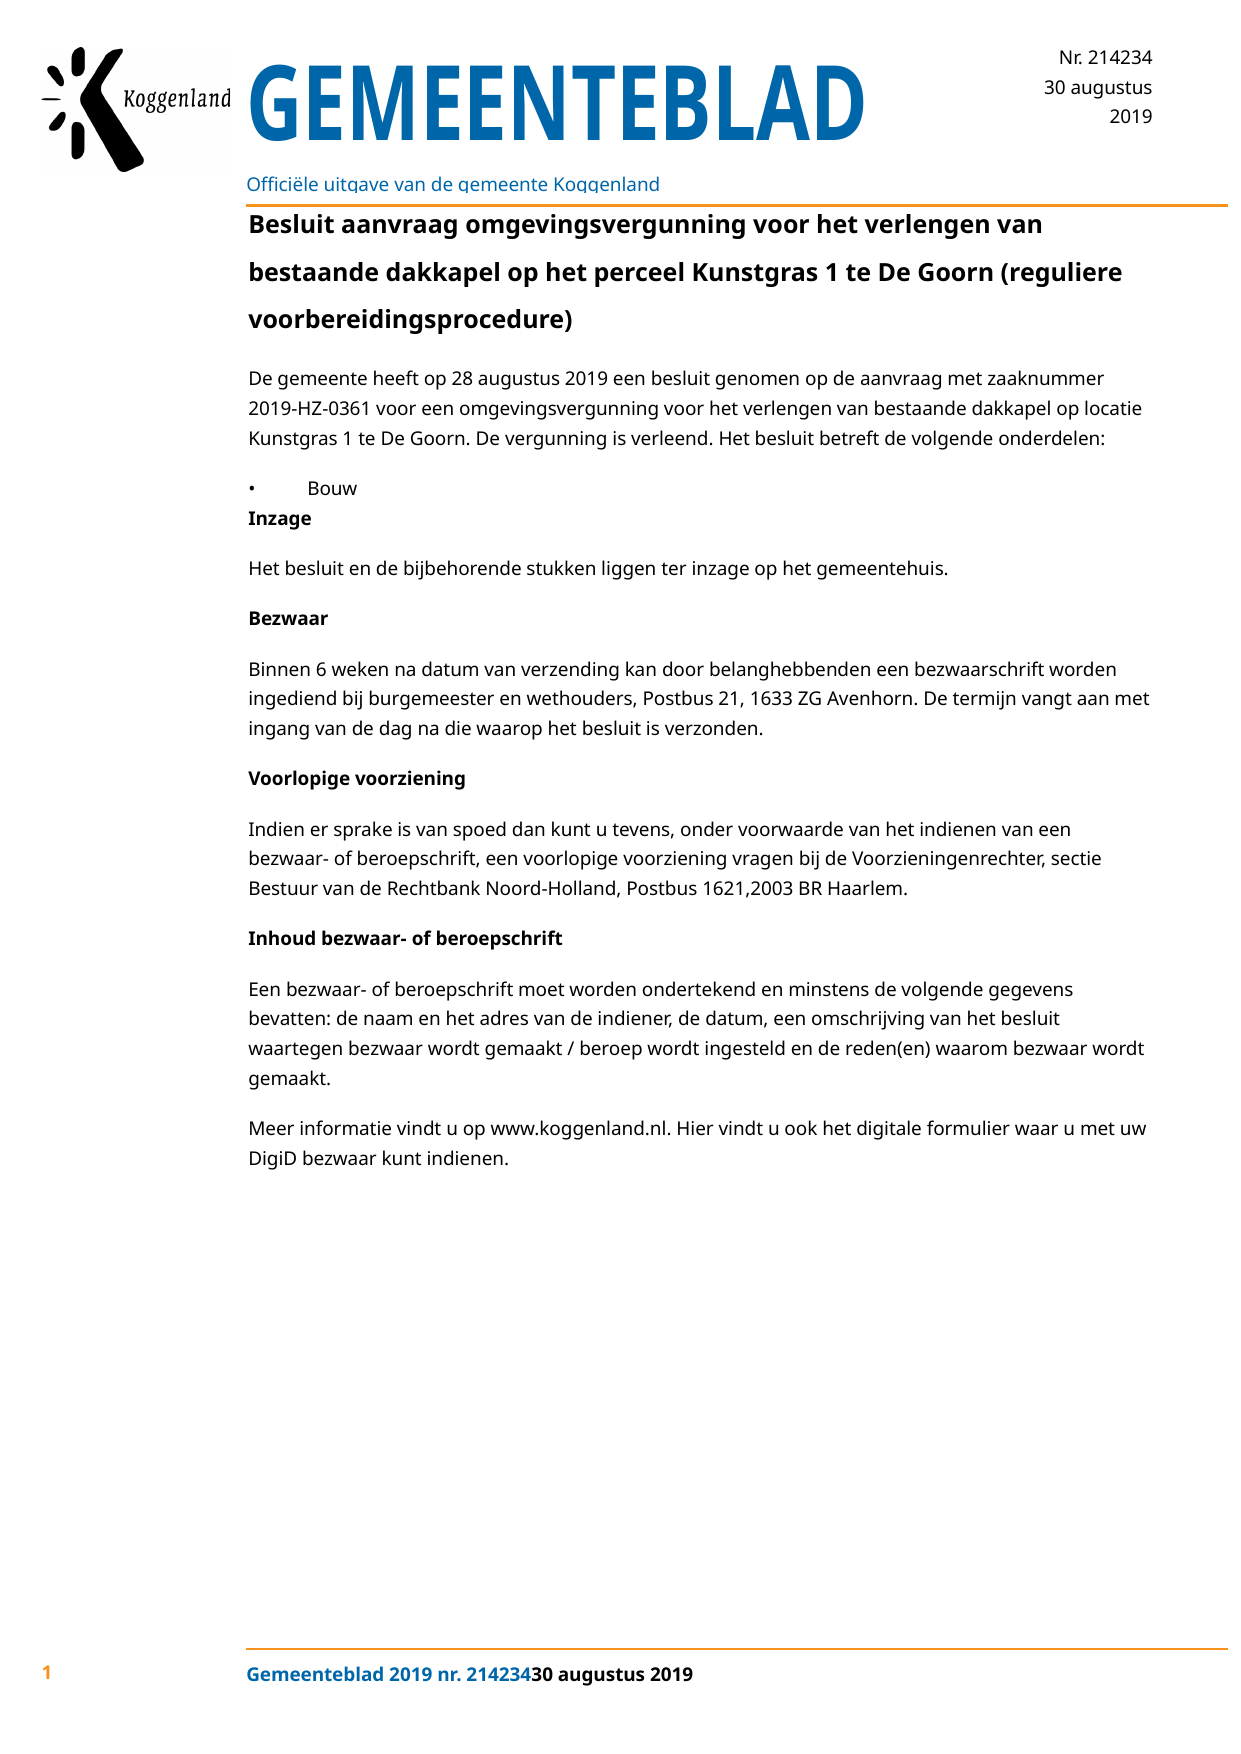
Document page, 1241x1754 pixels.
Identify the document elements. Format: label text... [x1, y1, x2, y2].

text De gemeente heeft op 28 augustus 2019 een besluit genomen op de aanvraag met zaaknummer 2019-HZ-0361 voor een omgevingsvergunning voor het verlengen van bestaande dakkapel op locatie Kunstgras 1 te De Goorn. De vergunning is verleend. Het besluit betreft de volgende onderdelen: [248, 366, 1152, 450]
text Meer informatie vindt u op www.koggenland.nl. Hier vindt u ook het digitale formulier waar u met uw DigiD bezwaar kunt indienen. [248, 1115, 1152, 1170]
text Bezwaar [248, 606, 1152, 631]
picture [41, 47, 231, 172]
text Besluit aanvraag omgevingsvergunning voor het verlengen van bestaande dakkapel op het perceel Kunstgras 1 te De Goorn (reguliere voorbereidingsprocedure) [248, 207, 1152, 336]
text Indien er sprake is van spoed dan kunt u tevens, onder voorwaarde van het indienen van een bezwaar- of beroepschrift, een voorlopige voorziening vragen bij de Voorzieningenrechter, sectie Bestuur van de Rechtbank Noord-Holland, Postbus 1621,2003 BR Haarlem. [248, 816, 1152, 901]
text Het besluit en de bijbehorende stukken liggen ter inzage op het gemeentehuis. [248, 555, 1152, 581]
text Inhoud bezwaar- of beroepschrift [248, 926, 1152, 951]
text Voorlopige voorziening [248, 766, 1152, 791]
list Bouw [248, 475, 1152, 501]
text Binnen 6 weken na datum van verzending kan door belanghebbenden een bezwaarschrift worden ingediend bij burgemeester en wethouders, Postbus 21, 1633 ZG Avenhorn. De termijn vangt aan met ingang van de dag na die waarop het besluit is verzonden. [248, 656, 1152, 741]
text Inzage [248, 505, 1152, 530]
text Een bezwaar- of beroepschrift moet worden ondertekend en minstens de volgende gegevens bevatten: de naam en het adres van de indiener, de datum, een omschrijving van het besluit waartegen bezwaar wordt gemaakt / beroep wordt ingesteld en de reden(en) waarom bezwaar wordt gemaakt. [248, 976, 1152, 1090]
